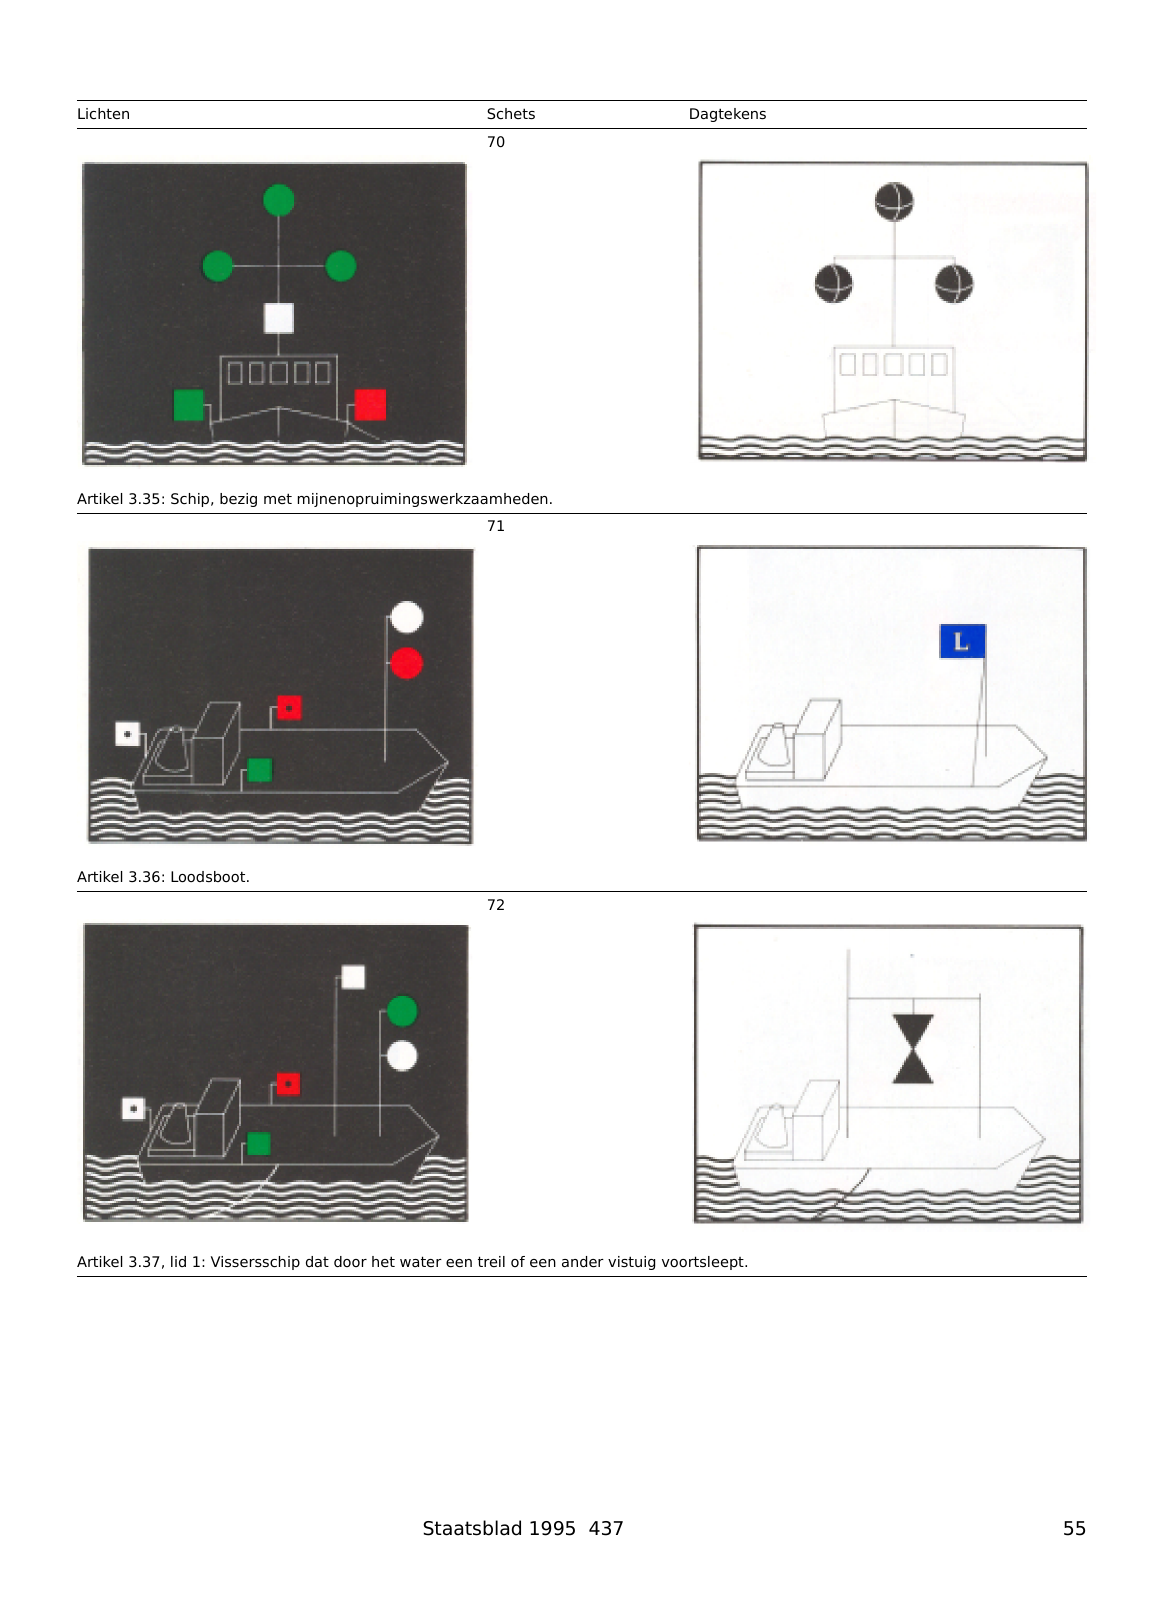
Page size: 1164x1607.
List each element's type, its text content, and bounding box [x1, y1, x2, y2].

table_cell [683, 514, 1087, 869]
table_cell 70 [481, 129, 683, 491]
table_cell Artikel 3.37, lid 1: Vissersschip dat door het water een treil of een ander vistuig voortsleept. [77, 1254, 1087, 1276]
picture [688, 918, 1091, 1232]
picture [688, 155, 1097, 463]
table_cell [77, 129, 481, 491]
picture [688, 540, 1091, 848]
table_cell [77, 514, 481, 869]
table_cell 71 [481, 514, 683, 869]
picture [76, 918, 473, 1226]
table_cell [683, 129, 1087, 491]
picture [76, 540, 479, 848]
table_header Dagtekens [683, 101, 1087, 128]
picture [76, 155, 473, 469]
table_cell [77, 892, 481, 1254]
table_header Lichten [77, 101, 481, 128]
table_cell Artikel 3.35: Schip, bezig met mijnenopruimingswerkzaamheden. [77, 491, 1087, 512]
table_header Schets [481, 101, 683, 128]
table_cell 72 [481, 892, 683, 1254]
table_cell Artikel 3.36: Loodsboot. [77, 869, 1087, 891]
table_cell [683, 892, 1087, 1254]
